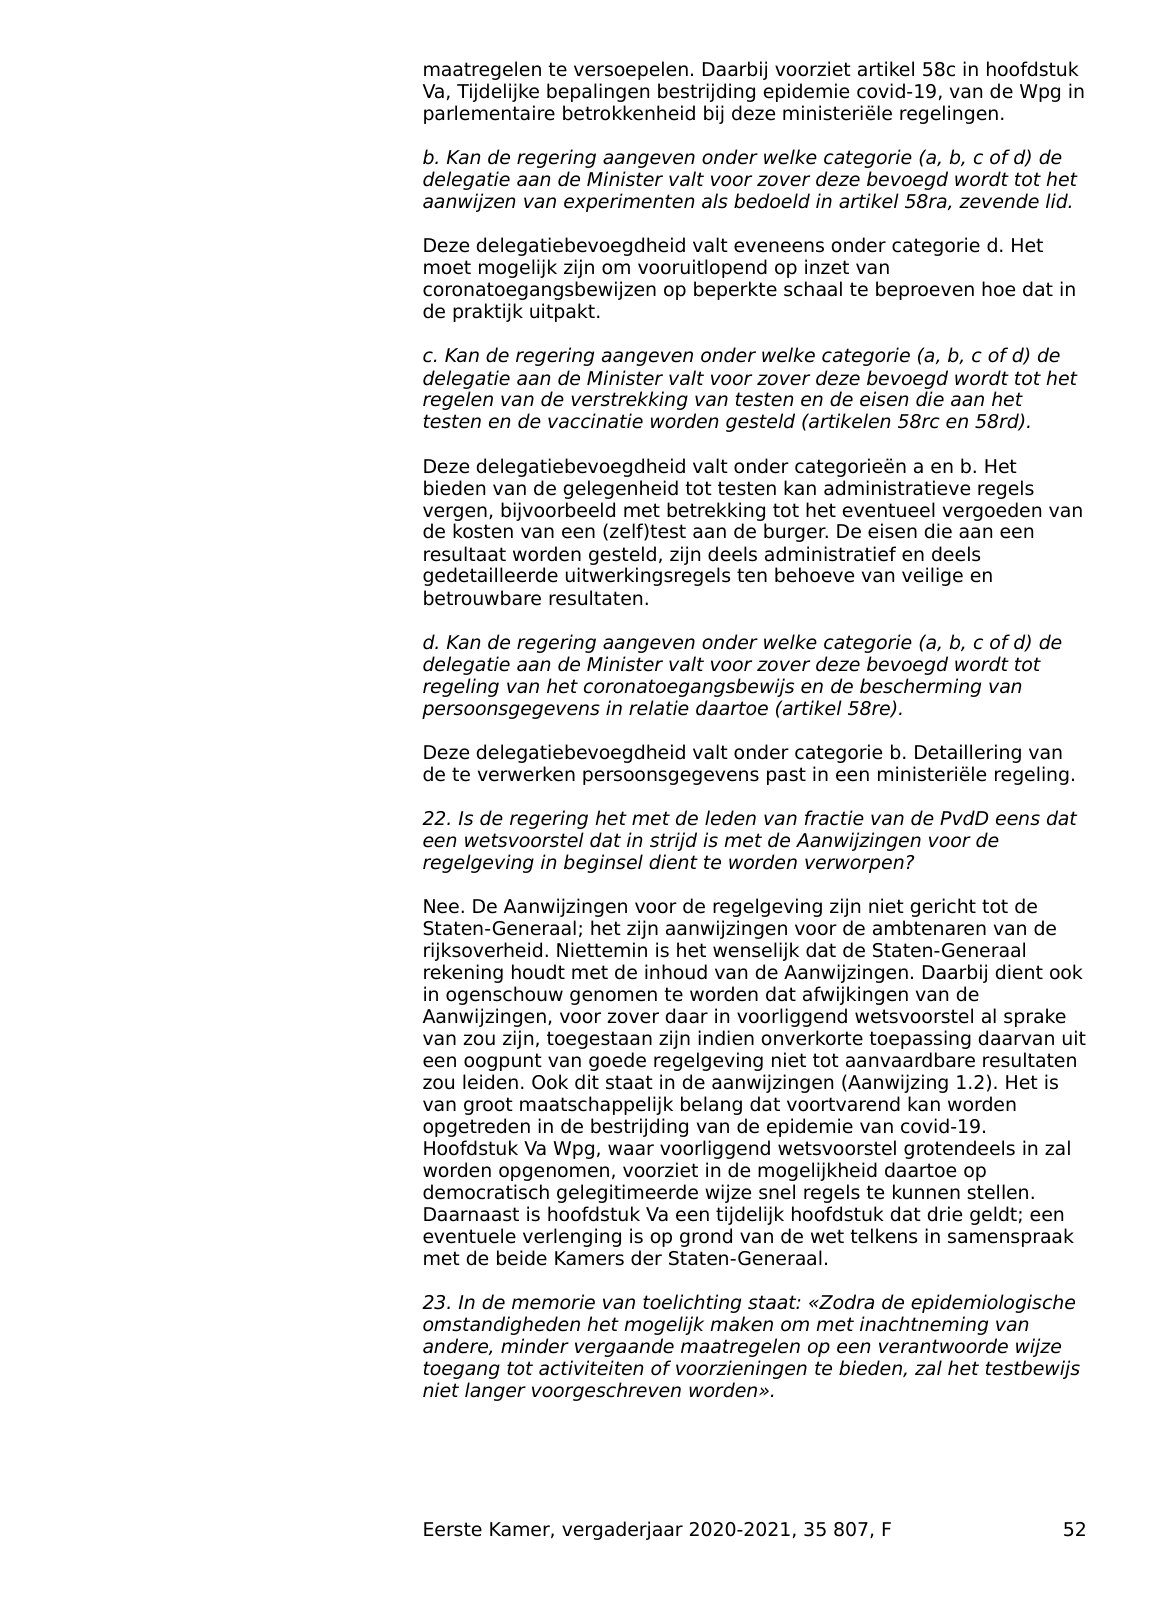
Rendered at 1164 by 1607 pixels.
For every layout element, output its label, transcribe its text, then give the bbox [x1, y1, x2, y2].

text d. Kan de regering aangeven onder welke categorie (a, b, c of d) de delegatie aan de Minister valt voor zover deze bevoegd wordt tot regeling van het coronatoegangsbewijs en de bescherming van persoonsgegevens in relatie daartoe (artikel 58re). [422, 632, 1087, 719]
text 23. In de memorie van toelichting staat: «Zodra de epidemiologische omstandigheden het mogelijk maken om met inachtneming van andere, minder vergaande maatregelen op een verantwoorde wijze toegang tot activiteiten of voorzieningen te bieden, zal het testbewijs niet langer voorgeschreven worden». [422, 1292, 1087, 1402]
text Deze delegatiebevoegdheid valt onder categorie b. Detaillering van de te verwerken persoonsgegevens past in een ministeriële regeling. [422, 742, 1087, 786]
text 22. Is de regering het met de leden van fractie van de PvdD eens dat een wetsvoorstel dat in strijd is met de Aanwijzingen voor de regelgeving in beginsel dient te worden verworpen? [422, 808, 1087, 874]
text b. Kan de regering aangeven onder welke categorie (a, b, c of d) de delegatie aan de Minister valt voor zover deze bevoegd wordt tot het aanwijzen van experimenten als bedoeld in artikel 58ra, zevende lid. [422, 147, 1087, 213]
text Deze delegatiebevoegdheid valt onder categorieën a en b. Het bieden van de gelegenheid tot testen kan administratieve regels vergen, bijvoorbeeld met betrekking tot het eventueel vergoeden van de kosten van een (zelf)test aan de burger. De eisen die aan een resultaat worden gesteld, zijn deels administratief en deels gedetailleerde uitwerkingsregels ten behoeve van veilige en betrouwbare resultaten. [422, 456, 1087, 609]
text c. Kan de regering aangeven onder welke categorie (a, b, c of d) de delegatie aan de Minister valt voor zover deze bevoegd wordt tot het regelen van de verstrekking van testen en de eisen die aan het testen en de vaccinatie worden gesteld (artikelen 58rc en 58rd). [422, 345, 1087, 433]
text Deze delegatiebevoegdheid valt eveneens onder categorie d. Het moet mogelijk zijn om vooruitlopend op inzet van coronatoegangsbewijzen op beperkte schaal te beproeven hoe dat in de praktijk uitpakt. [422, 235, 1087, 323]
text Nee. De Aanwijzingen voor de regelgeving zijn niet gericht tot de Staten-Generaal; het zijn aanwijzingen voor de ambtenaren van de rijksoverheid. Niettemin is het wenselijk dat de Staten-Generaal rekening houdt met de inhoud van de Aanwijzingen. Daarbij dient ook in ogenschouw genomen te worden dat afwijkingen van de Aanwijzingen, voor zover daar in voorliggend wetsvoorstel al sprake van zou zijn, toegestaan zijn indien onverkorte toepassing daarvan uit een oogpunt van goede regelgeving niet tot aanvaardbare resultaten zou leiden. Ook dit staat in de aanwijzingen (Aanwijzing 1.2). Het is van groot maatschappelijk belang dat voortvarend kan worden opgetreden in de bestrijding van de epidemie van covid-19. Hoofdstuk Va Wpg, waar voorliggend wetsvoorstel grotendeels in zal worden opgenomen, voorziet in de mogelijkheid daartoe op democratisch gelegitimeerde wijze snel regels te kunnen stellen. Daarnaast is hoofdstuk Va een tijdelijk hoofdstuk dat drie geldt; een eventuele verlenging is op grond van de wet telkens in samenspraak met de beide Kamers der Staten-Generaal. [422, 896, 1087, 1269]
text maatregelen te versoepelen. Daarbij voorziet artikel 58c in hoofdstuk Va, Tijdelijke bepalingen bestrijding epidemie covid-19, van de Wpg in parlementaire betrokkenheid bij deze ministeriële regelingen. [422, 59, 1087, 125]
